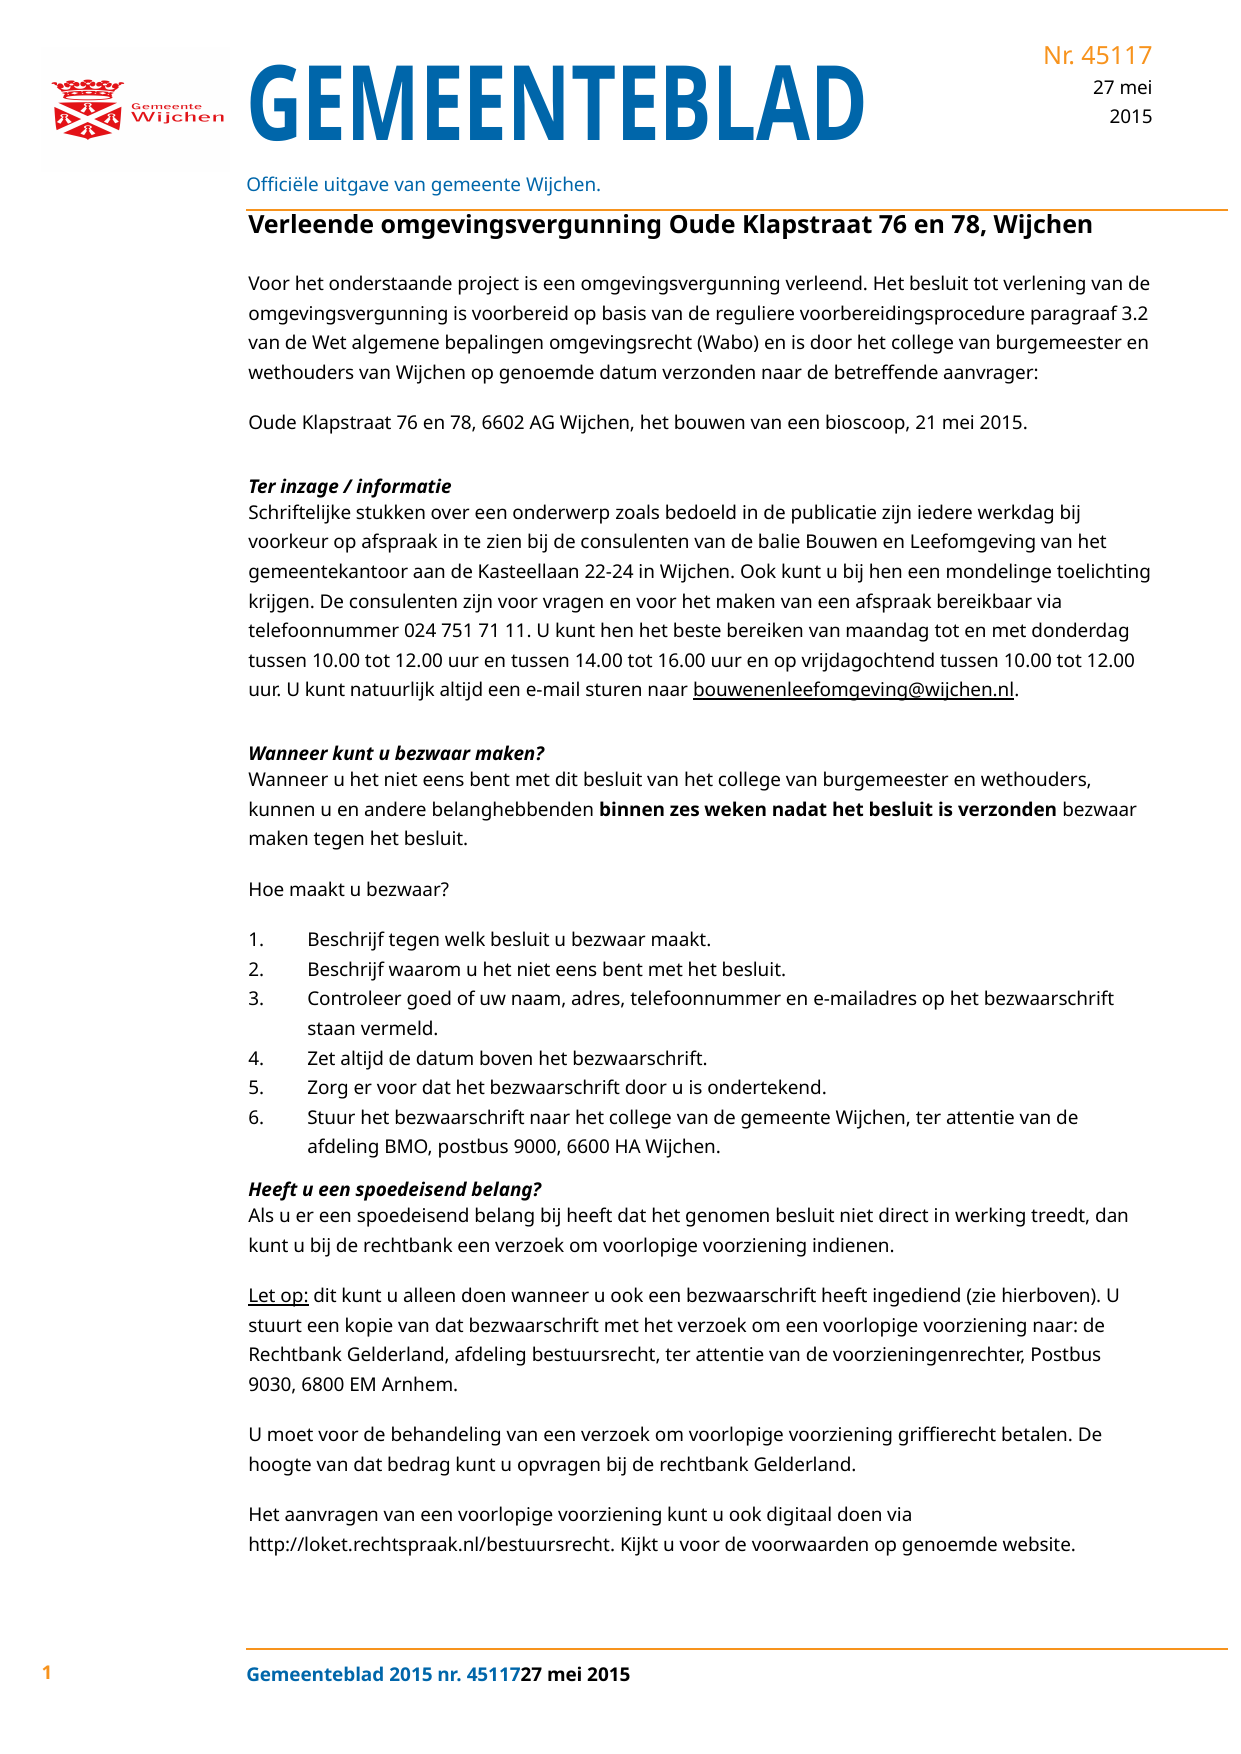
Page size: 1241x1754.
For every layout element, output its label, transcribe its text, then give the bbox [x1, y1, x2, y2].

text Schriftelijke stukken over een onderwerp zoals bedoeld in de publicatie zijn iedere werkdag bij voorkeur op afspraak in te zien bij de consulenten van de balie Bouwen en Leefomgeving van het gemeentekantoor aan de Kasteellaan 22-24 in Wijchen. Ook kunt u bij hen een mondelinge toelichting krijgen. De consulenten zijn voor vragen en voor het maken van een afspraak bereikbaar via telefoonnummer 024 751 71 11. U kunt hen het beste bereiken van maandag tot en met donderdag tussen 10.00 tot 12.00 uur en tussen 14.00 tot 16.00 uur en op vrijdagochtend tussen 10.00 tot 12.00 uur. U kunt natuurlijk altijd een e-mail sturen naar bouwenenleefomgeving@wijchen.nl. [248, 499, 1152, 702]
list Beschrijf waarom u het niet eens bent met het besluit. [248, 956, 1152, 982]
text Wanneer kunt u bezwaar maken? [248, 741, 1152, 766]
text Als u er een spoedeisend belang bij heeft dat het genomen besluit niet direct in werking treedt, dan kunt u bij de rechtbank een verzoek om voorlopige voorziening indienen. [248, 1202, 1152, 1258]
text Verleende omgevingsvergunning Oude Klapstraat 76 en 78, Wijchen [248, 211, 1152, 241]
text Ter inzage / informatie [248, 473, 1152, 499]
picture [41, 47, 231, 172]
text U moet voor de behandeling van een verzoek om voorlopige voorziening griffierecht betalen. De hoogte van dat bedrag kunt u opvragen bij de rechtbank Gelderland. [248, 1421, 1152, 1477]
list Zorg er voor dat het bezwaarschrift door u is ondertekend. [248, 1074, 1152, 1100]
text Wanneer u het niet eens bent met dit besluit van het college van burgemeester en wethouders, kunnen u en andere belanghebbenden binnen zes weken nadat het besluit is verzonden bezwaar maken tegen het besluit. [248, 766, 1152, 851]
text Hoe maakt u bezwaar? [248, 876, 1152, 902]
text Oude Klapstraat 76 en 78, 6602 AG Wijchen, het bouwen van een bioscoop, 21 mei 2015. [248, 409, 1152, 435]
list Controleer goed of uw naam, adres, telefoonnummer en e-mailadres op het bezwaarschrift staan vermeld. [248, 986, 1152, 1041]
text Voor het onderstaande project is een omgevingsvergunning verleend. Het besluit tot verlening van de omgevingsvergunning is voorbereid op basis van de reguliere voorbereidingsprocedure paragraaf 3.2 van de Wet algemene bepalingen omgevingsrecht (Wabo) en is door het college van burgemeester en wethouders van Wijchen op genoemde datum verzonden naar de betreffende aanvrager: [248, 270, 1152, 385]
list Beschrijf tegen welk besluit u bezwaar maakt. [248, 926, 1152, 952]
text Let op: dit kunt u alleen doen wanneer u ook een bezwaarschrift heeft ingediend (zie hierboven). U stuurt een kopie van dat bezwaarschrift met het verzoek om een voorlopige voorziening naar: de Rechtbank Gelderland, afdeling bestuursrecht, ter attentie van de voorzieningenrechter, Postbus 9030, 6800 EM Arnhem. [248, 1282, 1152, 1397]
text Het aanvragen van een voorlopige voorziening kunt u ook digitaal doen via http://loket.rechtspraak.nl/bestuursrecht. Kijkt u voor de voorwaarden op genoemde website. [248, 1501, 1152, 1557]
list Zet altijd de datum boven het bezwaarschrift. [248, 1045, 1152, 1070]
text Heeft u een spoedeisend belang? [248, 1177, 1152, 1202]
list Stuur het bezwaarschrift naar het college van de gemeente Wijchen, ter attentie van de afdeling BMO, postbus 9000, 6600 HA Wijchen. [248, 1104, 1152, 1159]
